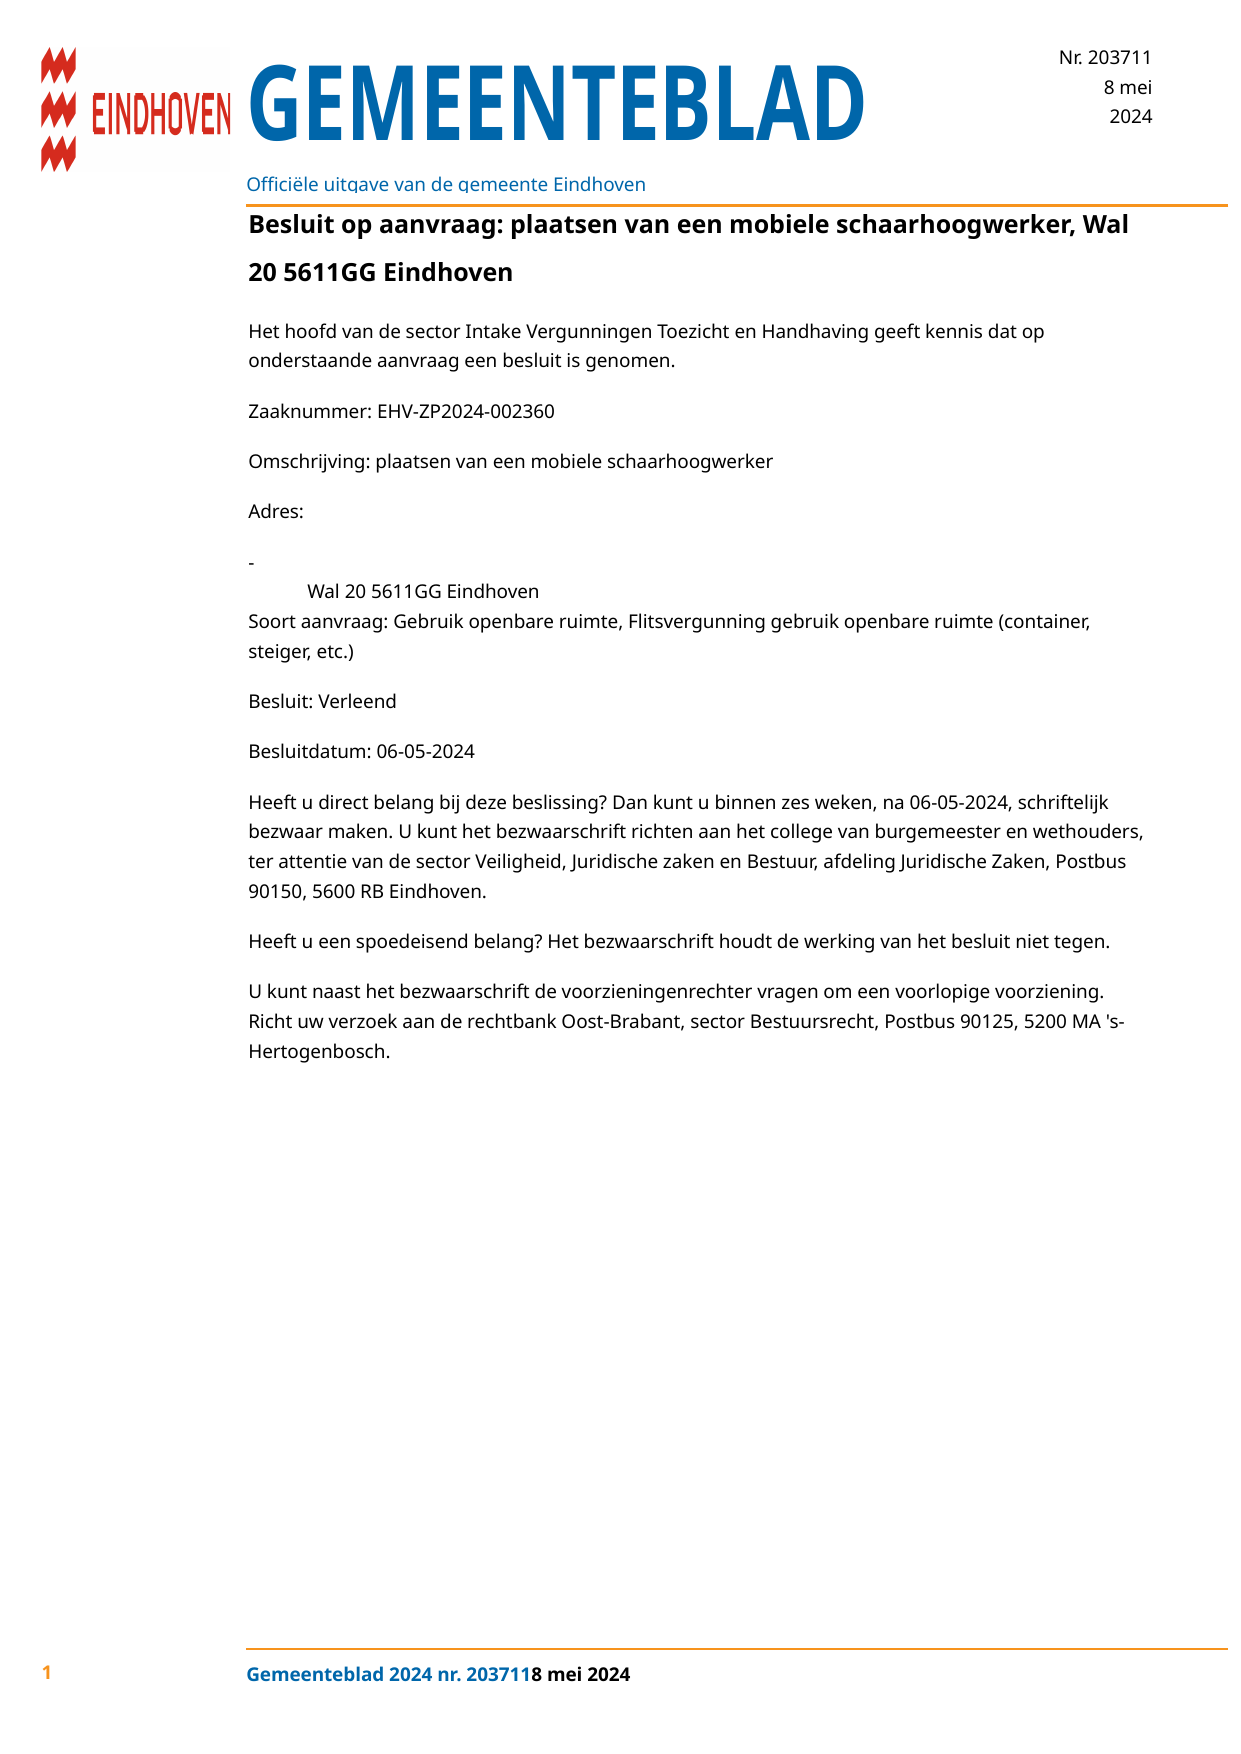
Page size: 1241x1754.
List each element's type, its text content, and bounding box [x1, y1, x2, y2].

list Wal 20 5611GG Eindhoven [248, 579, 1152, 604]
text Besluitdatum: 06-05-2024 [248, 739, 1152, 764]
text Soort aanvraag: Gebruik openbare ruimte, Flitsvergunning gebruik openbare ruimte (container, steiger, etc.) [248, 608, 1152, 664]
text Heeft u een spoedeisend belang? Het bezwaarschrift houdt de werking van het besluit niet tegen. [248, 928, 1152, 954]
picture [41, 47, 231, 172]
text Zaaknummer: EHV-ZP2024-002360 [248, 398, 1152, 424]
text Het hoofd van de sector Intake Vergunningen Toezicht en Handhaving geeft kennis dat op onderstaande aanvraag een besluit is genomen. [248, 318, 1152, 373]
text Heeft u direct belang bij deze beslissing? Dan kunt u binnen zes weken, na 06-05-2024, schriftelijk bezwaar maken. U kunt het bezwaarschrift richten aan het college van burgemeester en wethouders, ter attentie van de sector Veiligheid, Juridische zaken en Bestuur, afdeling Juridische Zaken, Postbus 90150, 5600 RB Eindhoven. [248, 789, 1152, 904]
text Besluit op aanvraag: plaatsen van een mobiele schaarhoogwerker, Wal 20 5611GG Eindhoven [248, 207, 1152, 288]
text U kunt naast het bezwaarschrift de voorzieningenrechter vragen om een voorlopige voorziening. Richt uw verzoek aan de rechtbank Oost-Brabant, sector Bestuursrecht, Postbus 90125, 5200 MA 's-Hertogenbosch. [248, 979, 1152, 1064]
text Adres: [248, 499, 1152, 524]
text Besluit: Verleend [248, 688, 1152, 714]
text Omschrijving: plaatsen van een mobiele schaarhoogwerker [248, 448, 1152, 474]
